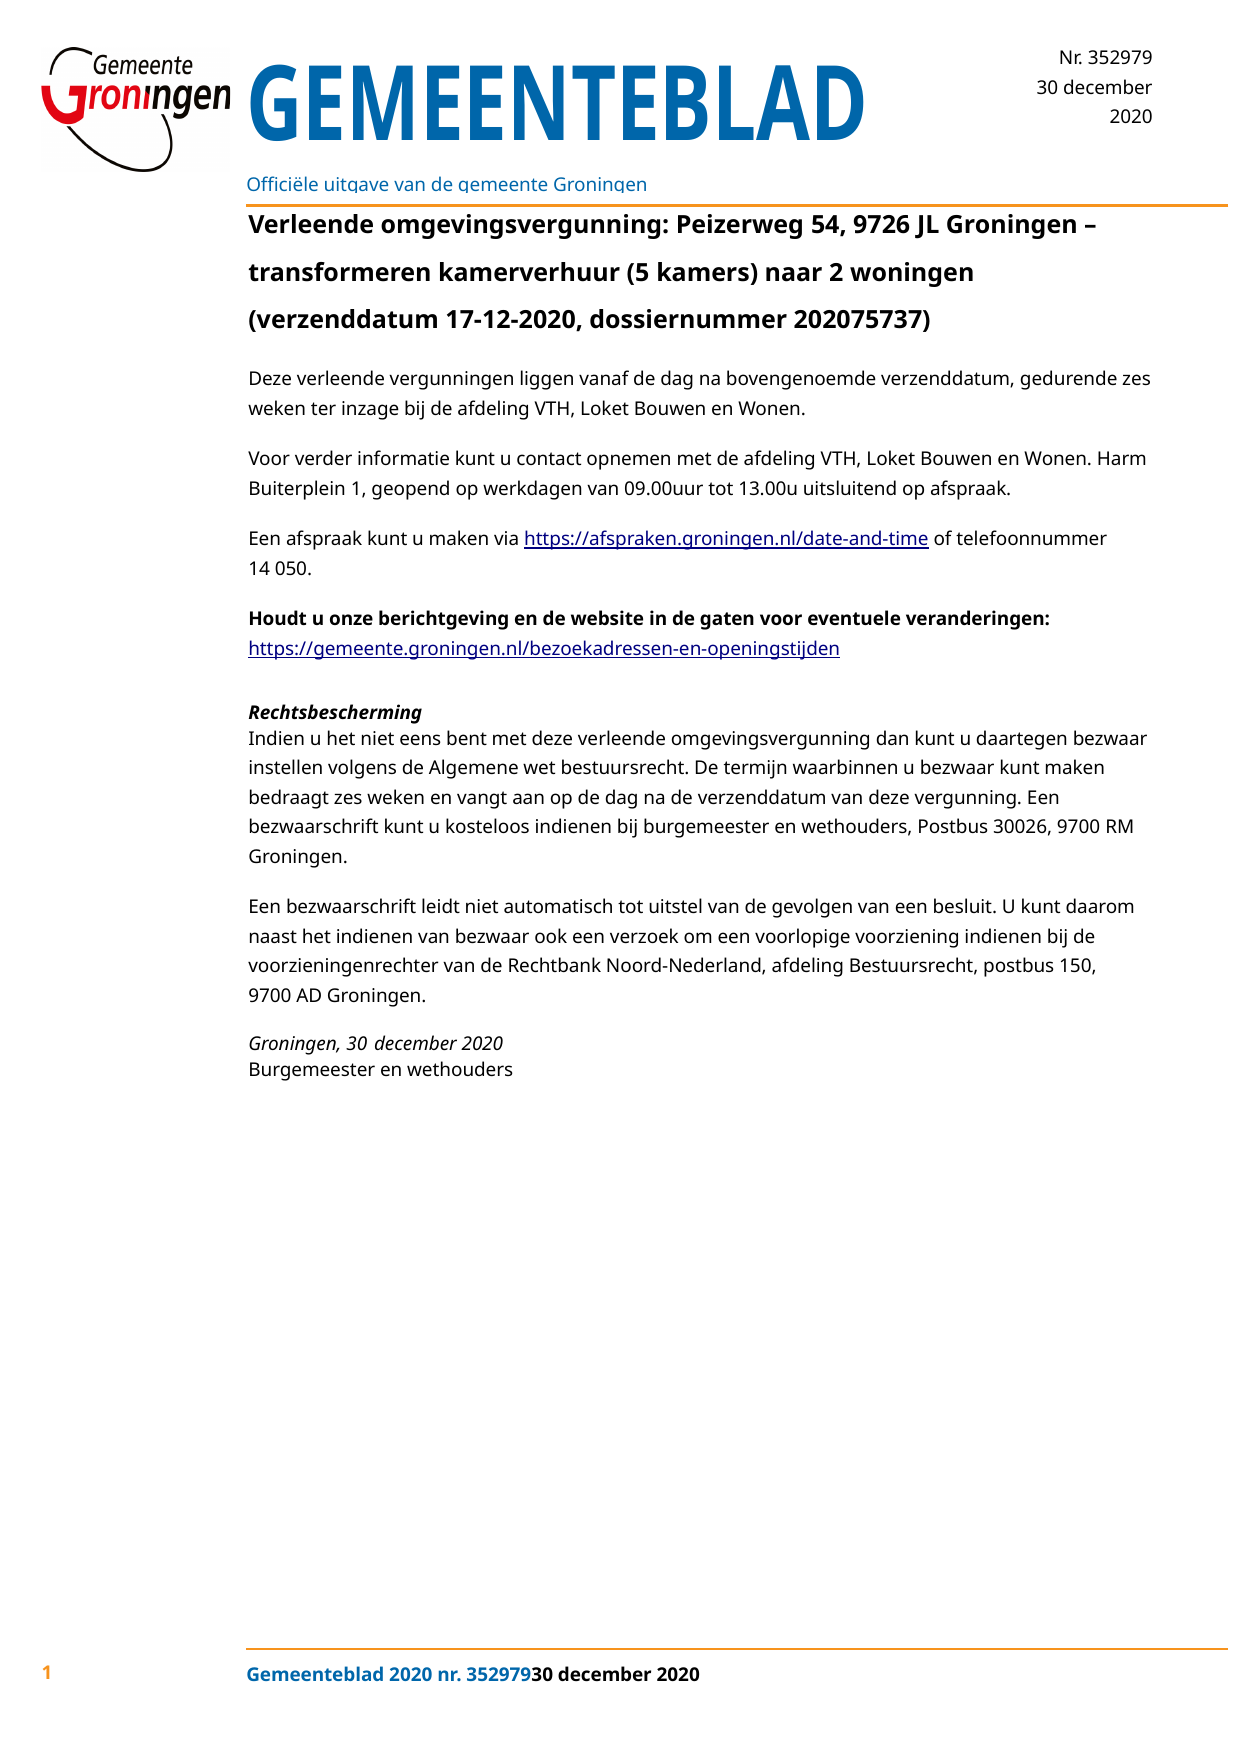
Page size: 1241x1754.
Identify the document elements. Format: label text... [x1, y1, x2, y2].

text Deze verleende vergunningen liggen vanaf de dag na bovengenoemde verzenddatum, gedurende zes weken ter inzage bij de afdeling VTH, Loket Bouwen en Wonen. [248, 366, 1152, 421]
text Indien u het niet eens bent met deze verleende omgevingsvergunning dan kunt u daartegen bezwaar instellen volgens de Algemene wet bestuursrecht. De termijn waarbinnen u bezwaar kunt maken bedraagt zes weken en vangt aan op de dag na de verzenddatum van deze vergunning. Een bezwaarschrift kunt u kosteloos indienen bij burgemeester en wethouders, Postbus 30026, 9700 RM Groningen. [248, 725, 1152, 869]
text Verleende omgevingsvergunning: Peizerweg 54, 9726 JL Groningen – transformeren kamerverhuur (5 kamers) naar 2 woningen (verzenddatum 17-12-2020, dossiernummer 202075737) [248, 207, 1152, 336]
text Een bezwaarschrift leidt niet automatisch tot uitstel van de gevolgen van een besluit. U kunt daarom naast het indienen van bezwaar ook een verzoek om een voorlopige voorziening indienen bij de voorzieningenrechter van de Rechtbank Noord-Nederland, afdeling Bestuursrecht, postbus 150, 9700 AD Groningen. [248, 893, 1152, 1008]
text Houdt u onze berichtgeving en de website in de gaten voor eventuele veranderingen: https://gemeente.groningen.nl/bezoekadressen-en-openingstijden [248, 606, 1152, 661]
picture [41, 47, 231, 172]
text Burgemeester en wethouders [248, 1056, 1152, 1082]
text Rechtsbescherming [248, 699, 1152, 725]
text Een afspraak kunt u maken via https://afspraken.groningen.nl/date-and-time of telefoonnummer 14 050. [248, 526, 1152, 581]
text Voor verder informatie kunt u contact opnemen met de afdeling VTH, Loket Bouwen en Wonen. Harm Buiterplein 1, geopend op werkdagen van 09.00uur tot 13.00u uitsluitend op afspraak. [248, 446, 1152, 501]
text Groningen, 30 december 2020 [248, 1030, 1152, 1056]
